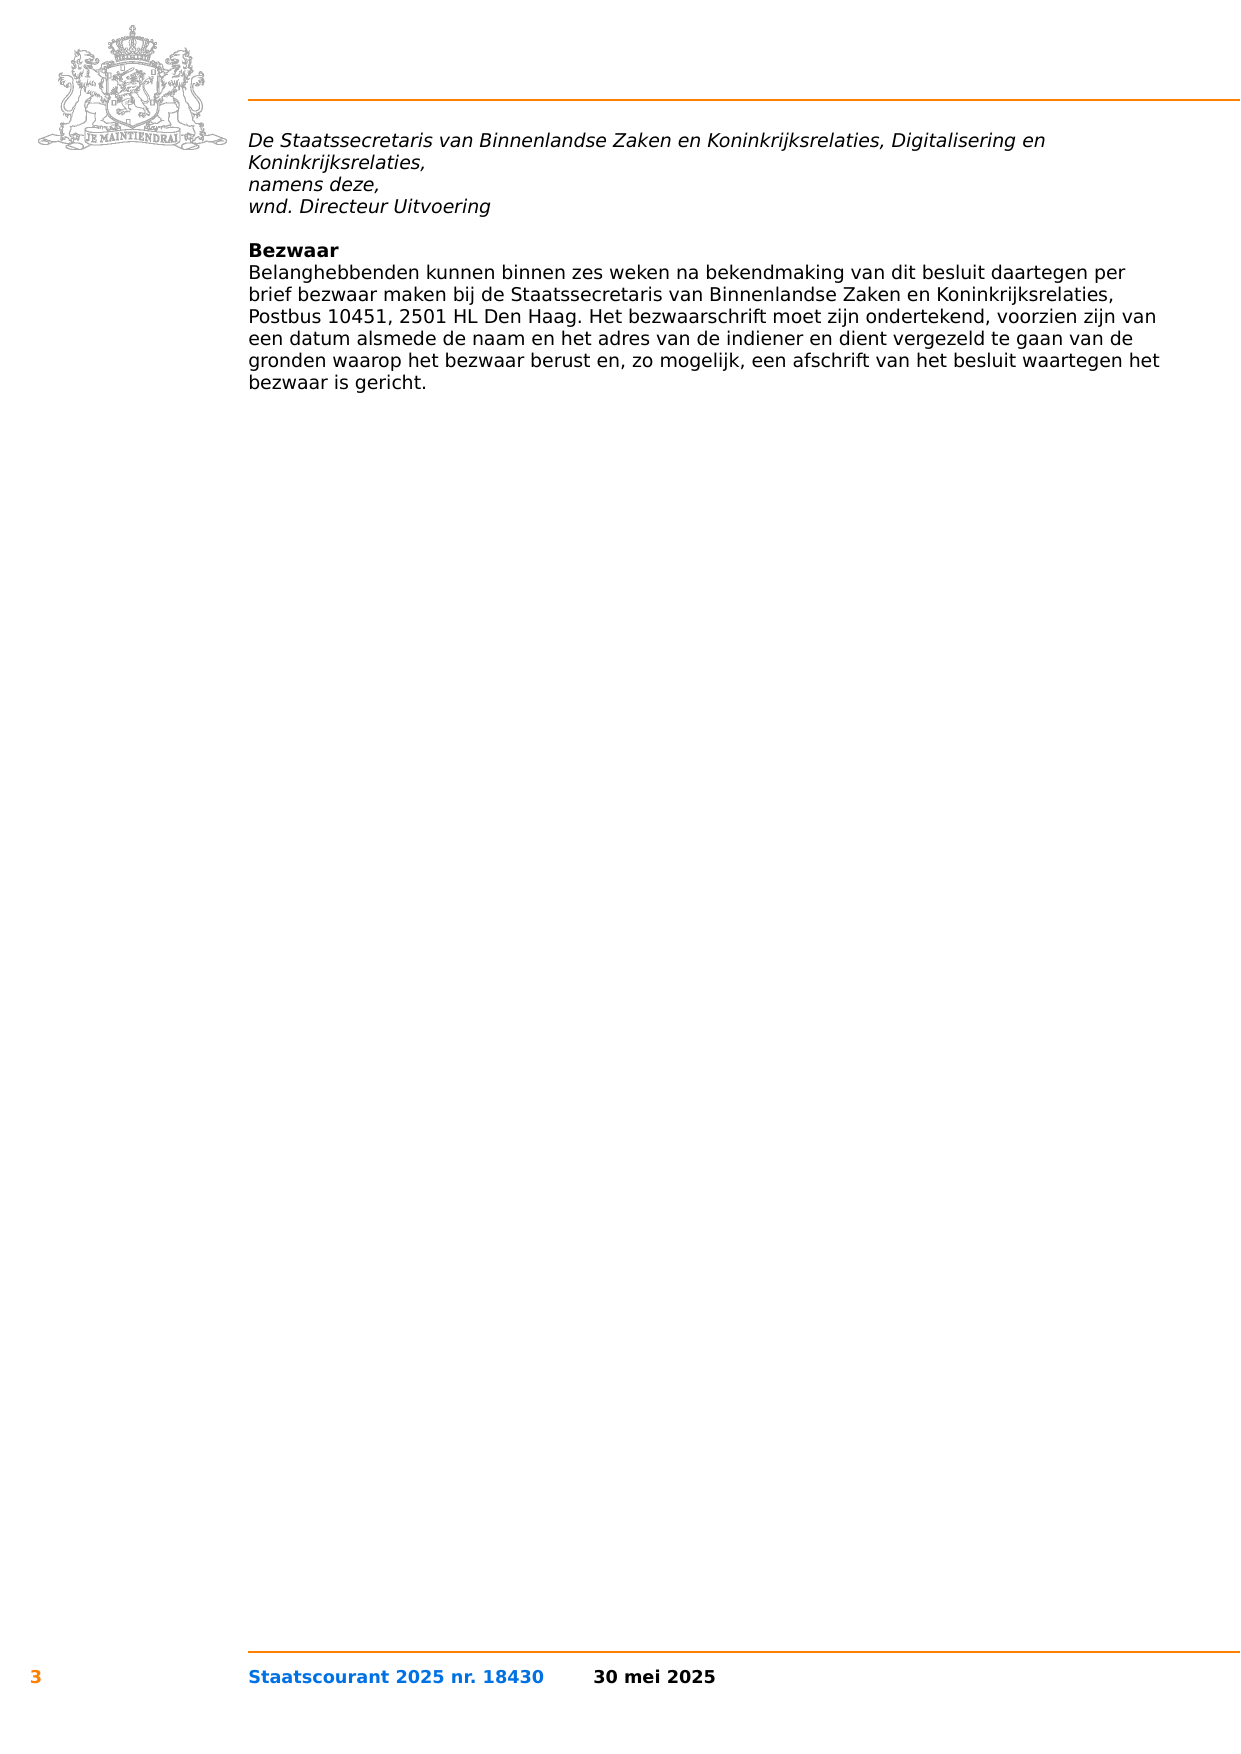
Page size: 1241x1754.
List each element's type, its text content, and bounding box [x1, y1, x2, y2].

text De Staatssecretaris van Binnenlandse Zaken en Koninkrijksrelaties, Digitalisering en Koninkrijksrelaties, namens deze, wnd. Directeur Uitvoering [248, 130, 1163, 218]
text Belanghebbenden kunnen binnen zes weken na bekendmaking van dit besluit daartegen per brief bezwaar maken bij de Staatssecretaris van Binnenlandse Zaken en Koninkrijksrelaties, Postbus 10451, 2501 HL Den Haag. Het bezwaarschrift moet zijn ondertekend, voorzien zijn van een datum alsmede de naam en het adres van de indiener en dient vergezeld te gaan van de gronden waarop het bezwaar berust en, zo mogelijk, een afschrift van het besluit waartegen het bezwaar is gericht. [248, 262, 1163, 393]
picture [38, 25, 227, 150]
text Bezwaar [248, 240, 1163, 262]
